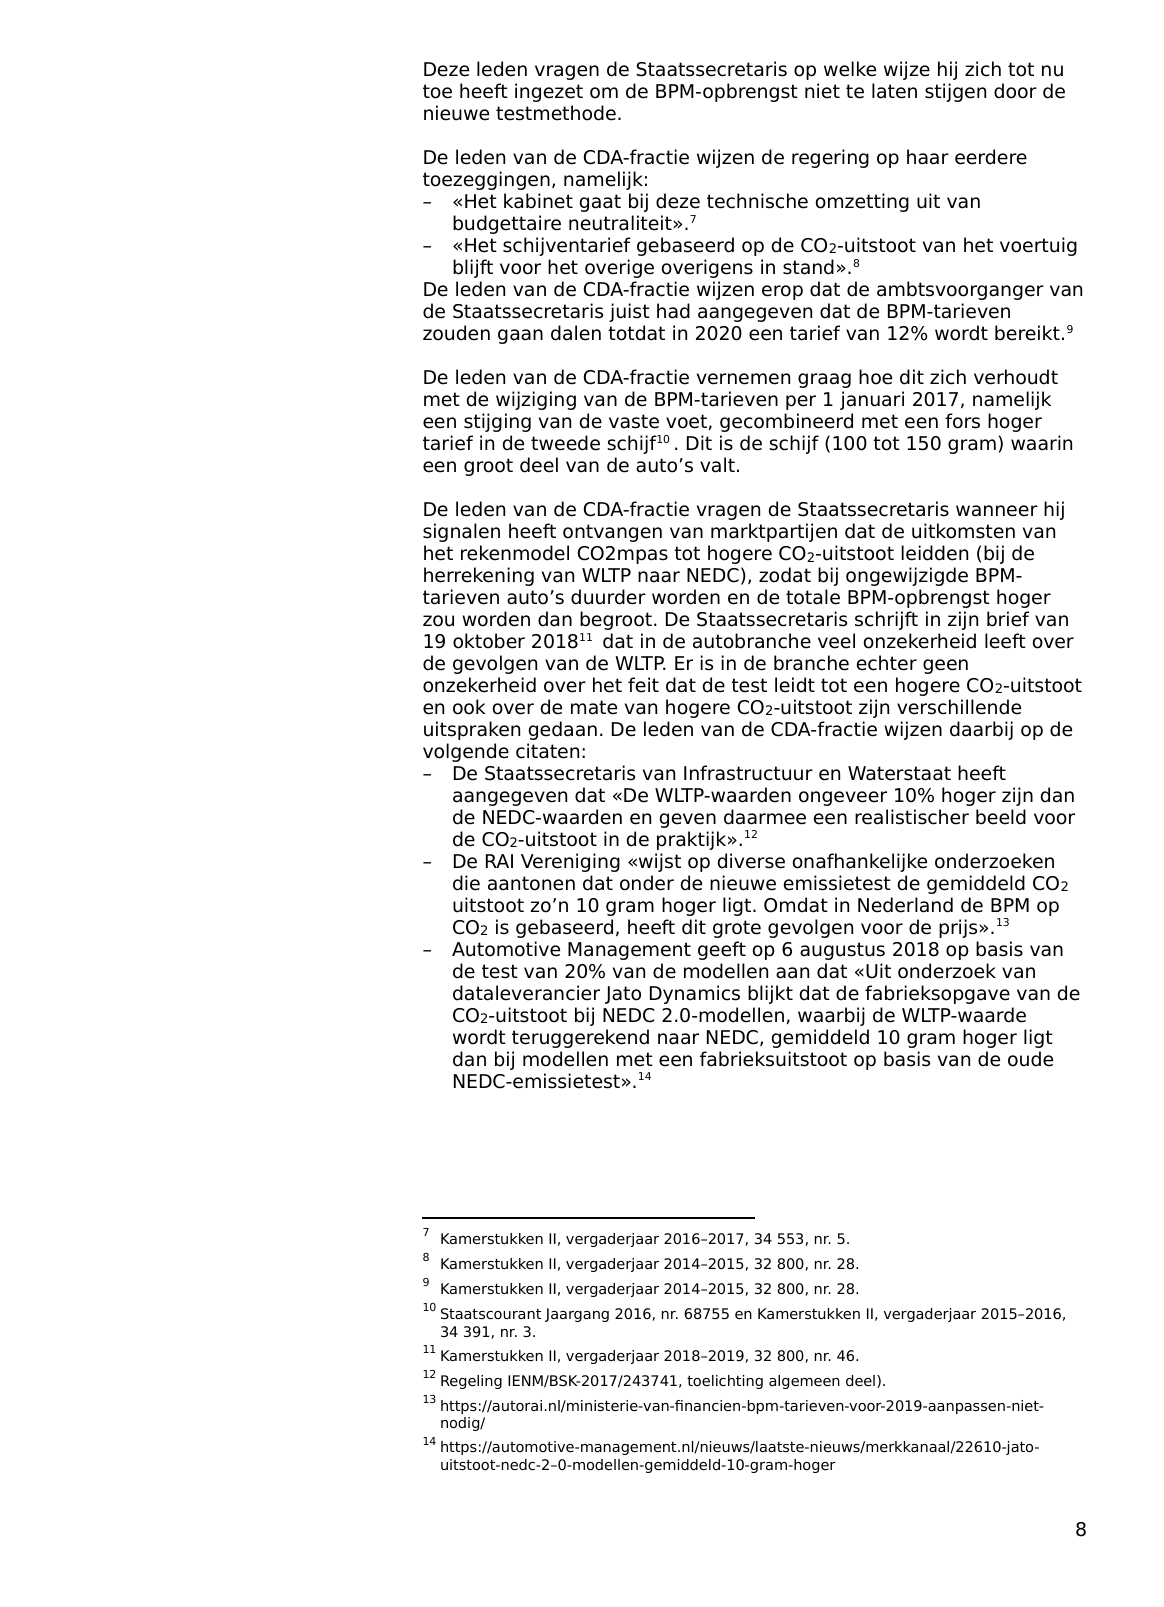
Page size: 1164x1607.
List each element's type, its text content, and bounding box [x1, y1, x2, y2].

text De leden van de CDA-fractie vernemen graag hoe dit zich verhoudt met de wijziging van de BPM-tarieven per 1 januari 2017, namelijk een stijging van de vaste voet, gecombineerd met een fors hoger tarief in de tweede schijf. Dit is de schijf (100 tot 150 gram) waarin een groot deel van de auto’s valt. [422, 367, 1087, 477]
text – «Het kabinet gaat bij deze technische omzetting uit van budgettaire neutraliteit». [422, 191, 1087, 235]
text https://autorai.nl/ministerie-van-financien-bpm-tarieven-voor-2019-aanpassen-niet-nodig/ [422, 1393, 1087, 1432]
text Kamerstukken II, vergaderjaar 2018–2019, 32 800, nr. 46. [422, 1343, 1087, 1366]
text Kamerstukken II, vergaderjaar 2016–2017, 34 553, nr. 5. [422, 1227, 1087, 1249]
text Staatscourant Jaargang 2016, nr. 68755 en Kamerstukken II, vergaderjaar 2015–2016, 34 391, nr. 3. [422, 1302, 1087, 1341]
text – Automotive Management geeft op 6 augustus 2018 op basis van de test van 20% van de modellen aan dat «Uit onderzoek van dataleverancier Jato Dynamics blijkt dat de fabrieksopgave van de CO2-uitstoot bij NEDC 2.0-modellen, waarbij de WLTP-waarde wordt teruggerekend naar NEDC, gemiddeld 10 gram hoger ligt dan bij modellen met een fabrieksuitstoot op basis van de oude NEDC-emissietest». [422, 939, 1087, 1093]
text https://automotive-management.nl/nieuws/laatste-nieuws/merkkanaal/22610-jato-uitstoot-nedc-2–0-modellen-gemiddeld-10-gram-hoger [422, 1435, 1087, 1474]
text De leden van de CDA-fractie vragen de Staatssecretaris wanneer hij signalen heeft ontvangen van marktpartijen dat de uitkomsten van het rekenmodel CO2mpas tot hogere CO2-uitstoot leidden (bij de herrekening van WLTP naar NEDC), zodat bij ongewijzigde BPM-tarieven auto’s duurder worden en de totale BPM-opbrengst hoger zou worden dan begroot. De Staatssecretaris schrijft in zijn brief van 19 oktober 2018 dat in de autobranche veel onzekerheid leeft over de gevolgen van de WLTP. Er is in de branche echter geen onzekerheid over het feit dat de test leidt tot een hogere CO2-uitstoot en ook over de mate van hogere CO2-uitstoot zijn verschillende uitspraken gedaan. De leden van de CDA-fractie wijzen daarbij op de volgende citaten: [422, 499, 1087, 763]
text – De Staatssecretaris van Infrastructuur en Waterstaat heeft aangegeven dat «De WLTP-waarden ongeveer 10% hoger zijn dan de NEDC-waarden en geven daarmee een realistischer beeld voor de CO2-uitstoot in de praktijk». [422, 763, 1087, 851]
text Kamerstukken II, vergaderjaar 2014–2015, 32 800, nr. 28. [422, 1252, 1087, 1274]
text – De RAI Vereniging «wijst op diverse onafhankelijke onderzoeken die aantonen dat onder de nieuwe emissietest de gemiddeld CO2 uitstoot zo’n 10 gram hoger ligt. Omdat in Nederland de BPM op CO2 is gebaseerd, heeft dit grote gevolgen voor de prijs». [422, 851, 1087, 939]
text Regeling IENM/BSK-2017/243741, toelichting algemeen deel). [422, 1368, 1087, 1391]
text De leden van de CDA-fractie wijzen de regering op haar eerdere toezeggingen, namelijk: [422, 147, 1087, 191]
text De leden van de CDA-fractie wijzen erop dat de ambtsvoorganger van de Staatssecretaris juist had aangegeven dat de BPM-tarieven zouden gaan dalen totdat in 2020 een tarief van 12% wordt bereikt. [422, 279, 1087, 345]
text Kamerstukken II, vergaderjaar 2014–2015, 32 800, nr. 28. [422, 1277, 1087, 1299]
text – «Het schijventarief gebaseerd op de CO2-uitstoot van het voertuig blijft voor het overige overigens in stand». [422, 235, 1087, 279]
text Deze leden vragen de Staatssecretaris op welke wijze hij zich tot nu toe heeft ingezet om de BPM-opbrengst niet te laten stijgen door de nieuwe testmethode. [422, 59, 1087, 125]
